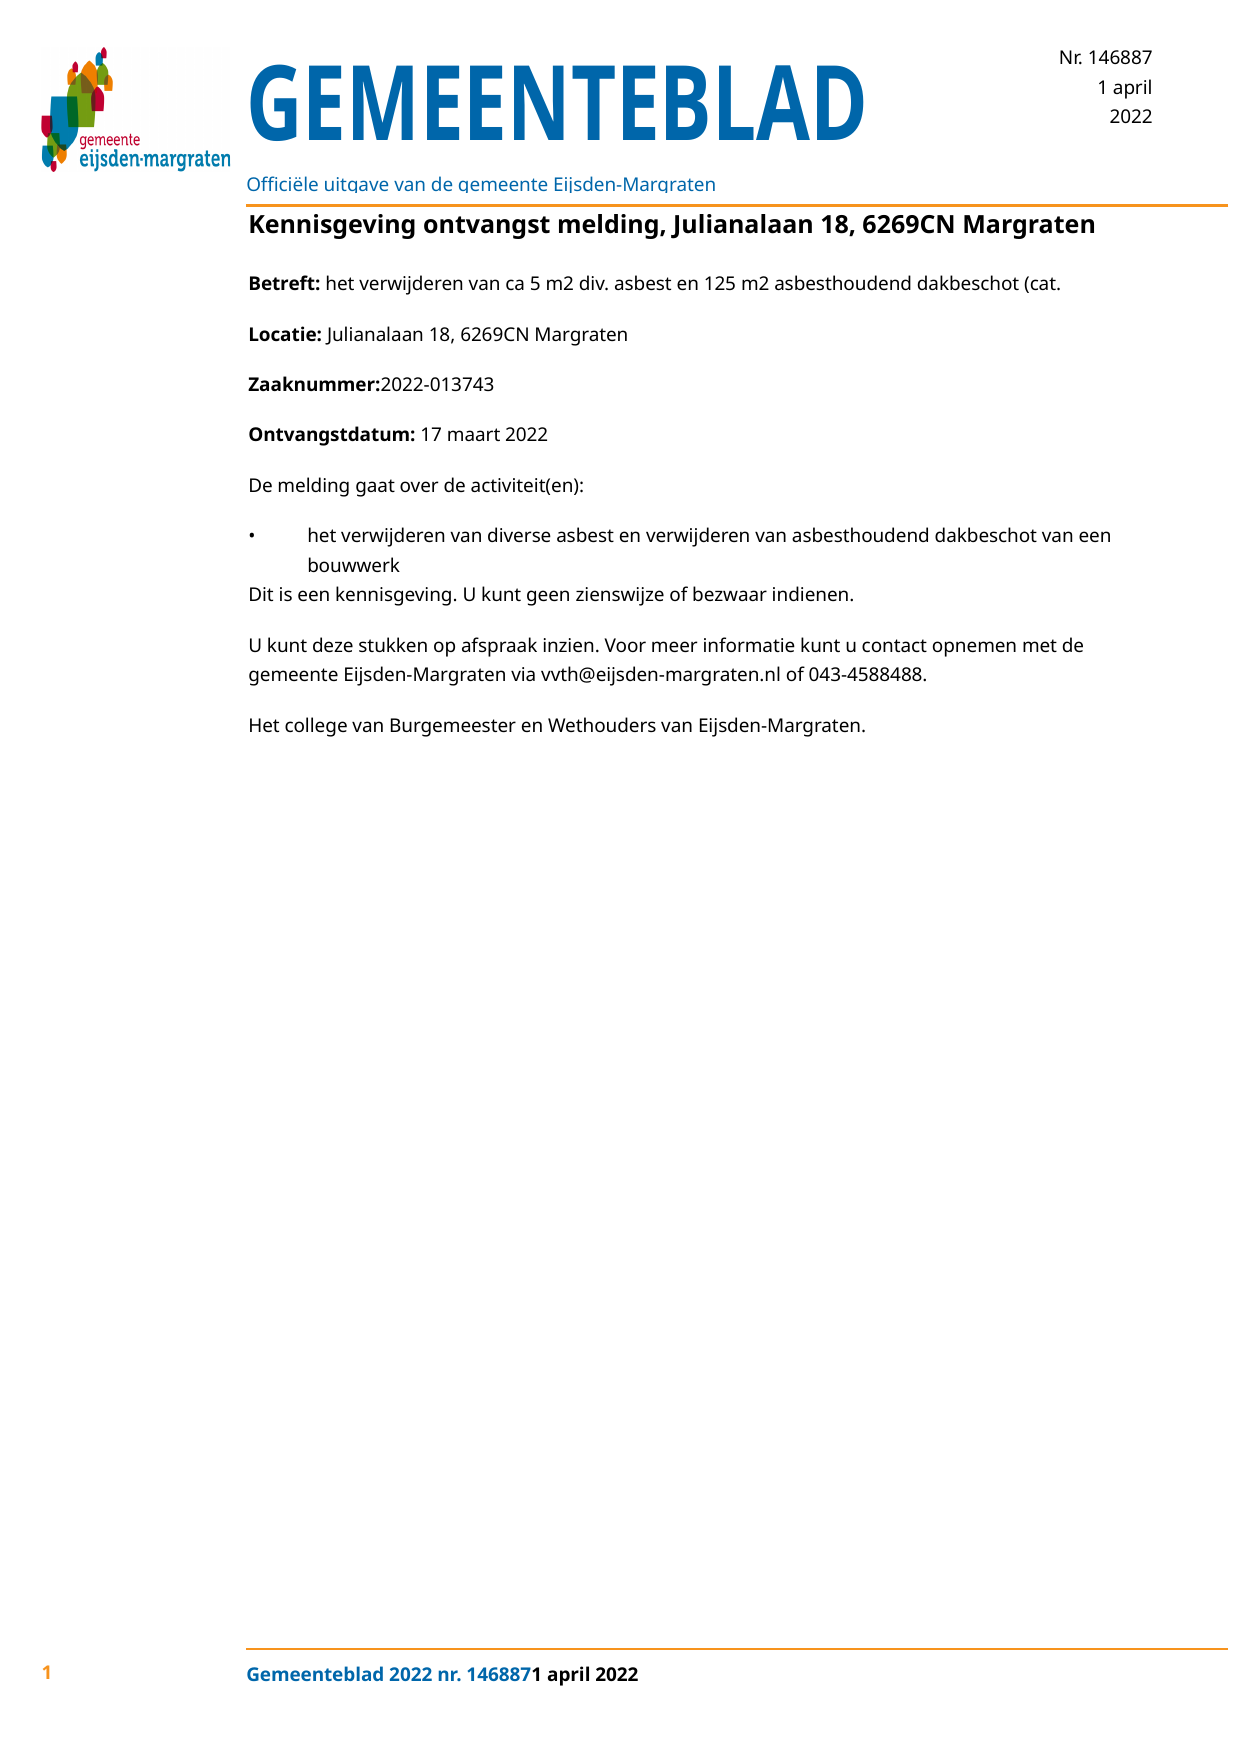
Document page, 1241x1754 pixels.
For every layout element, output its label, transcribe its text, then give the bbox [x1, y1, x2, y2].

text Zaaknummer:2022-013743 [248, 371, 1152, 397]
text Het college van Burgemeester en Wethouders van Eijsden-Margraten. [248, 712, 1152, 738]
text Locatie: Julianalaan 18, 6269CN Margraten [248, 321, 1152, 346]
text Kennisgeving ontvangst melding, Julianalaan 18, 6269CN Margraten [248, 207, 1152, 241]
text De melding gaat over de activiteit(en): [248, 472, 1152, 498]
text Dit is een kennisgeving. U kunt geen zienswijze of bezwaar indienen. [248, 582, 1152, 607]
text Betreft: het verwijderen van ca 5 m2 div. asbest en 125 m2 asbesthoudend dakbeschot (cat. [248, 270, 1152, 296]
text U kunt deze stukken op afspraak inzien. Voor meer informatie kunt u contact opnemen met de gemeente Eijsden-Margraten via vvth@eijsden-margraten.nl of 043-4588488. [248, 632, 1152, 687]
list het verwijderen van diverse asbest en verwijderen van asbesthoudend dakbeschot van een bouwwerk [248, 522, 1152, 578]
picture [41, 47, 231, 172]
text Ontvangstdatum: 17 maart 2022 [248, 422, 1152, 447]
